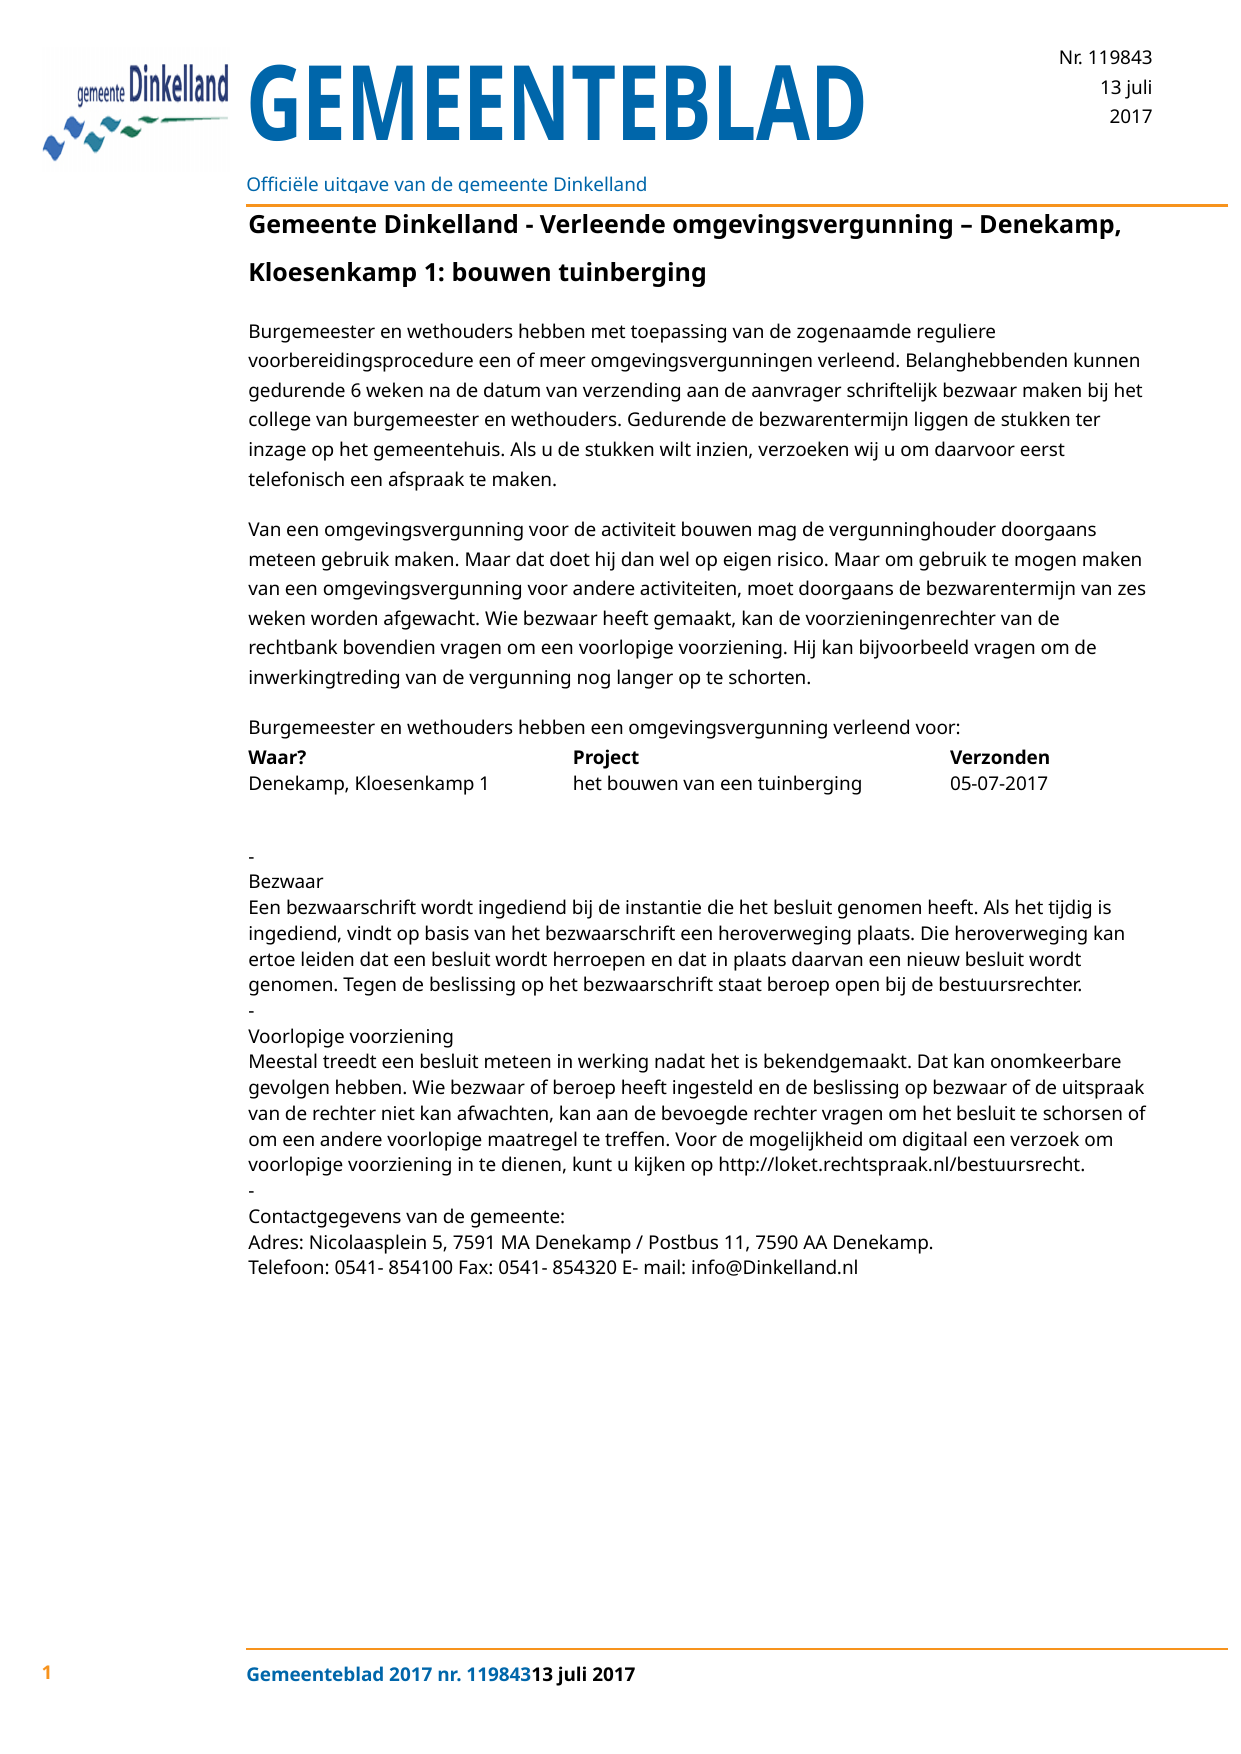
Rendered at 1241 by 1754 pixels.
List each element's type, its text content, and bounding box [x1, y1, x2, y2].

text Burgemeester en wethouders hebben een omgevingsvergunning verleend voor: [248, 714, 1152, 740]
text Van een omgevingsvergunning voor de activiteit bouwen mag de vergunninghouder doorgaans meteen gebruik maken. Maar dat doet hij dan wel op eigen risico. Maar om gebruik te mogen maken van een omgevingsvergunning voor andere activiteiten, moet doorgaans de bezwarentermijn van zes weken worden afgewacht. Wie bezwaar heeft gemaakt, kan de voorzieningenrechter van de rechtbank bovendien vragen om een voorlopige voorziening. Hij kan bijvoorbeeld vragen om de inwerkingtreding van de vergunning nog langer op te schorten. [248, 516, 1152, 690]
table_cell het bouwen van een tuinberging [573, 770, 950, 796]
table_header Waar? [248, 744, 573, 770]
text Bezwaar [248, 869, 1152, 894]
text Voorlopige voorziening [248, 1023, 1152, 1049]
text Telefoon: 0541- 854100 Fax: 0541- 854320 E- mail: info@Dinkelland.nl [248, 1254, 1152, 1280]
table_header Project [573, 744, 950, 770]
picture [41, 47, 231, 172]
text - [248, 997, 1152, 1023]
table_header Verzonden [950, 744, 1152, 770]
text Adres: Nicolaasplein 5, 7591 MA Denekamp / Postbus 11, 7590 AA Denekamp. [248, 1229, 1152, 1254]
text - [248, 843, 1152, 869]
text Een bezwaarschrift wordt ingediend bij de instantie die het besluit genomen heeft. Als het tijdig is ingediend, vindt op basis van het bezwaarschrift een heroverweging plaats. Die heroverweging kan ertoe leiden dat een besluit wordt herroepen en dat in plaats daarvan een nieuw besluit wordt genomen. Tegen de beslissing op het bezwaarschrift staat beroep open bij de bestuursrechter. [248, 894, 1152, 997]
text Gemeente Dinkelland - Verleende omgevingsvergunning – Denekamp, Kloesenkamp 1: bouwen tuinberging [248, 207, 1152, 288]
table_cell Denekamp, Kloesenkamp 1 [248, 770, 573, 796]
text - [248, 1177, 1152, 1203]
text Contactgegevens van de gemeente: [248, 1203, 1152, 1229]
text Meestal treedt een besluit meteen in werking nadat het is bekendgemaakt. Dat kan onomkeerbare gevolgen hebben. Wie bezwaar of beroep heeft ingesteld en de beslissing op bezwaar of de uitspraak van de rechter niet kan afwachten, kan aan de bevoegde rechter vragen om het besluit te schorsen of om een andere voorlopige maatregel te treffen. Voor de mogelijkheid om digitaal een verzoek om voorlopige voorziening in te dienen, kunt u kijken op http://loket.rechtspraak.nl/bestuursrecht. [248, 1049, 1152, 1177]
table_cell 05-07-2017 [950, 770, 1152, 796]
text Burgemeester en wethouders hebben met toepassing van de zogenaamde reguliere voorbereidingsprocedure een of meer omgevingsvergunningen verleend. Belanghebbenden kunnen gedurende 6 weken na de datum van verzending aan de aanvrager schriftelijk bezwaar maken bij het college van burgemeester en wethouders. Gedurende de bezwarentermijn liggen de stukken ter inzage op het gemeentehuis. Als u de stukken wilt inzien, verzoeken wij u om daarvoor eerst telefonisch een afspraak te maken. [248, 318, 1152, 492]
